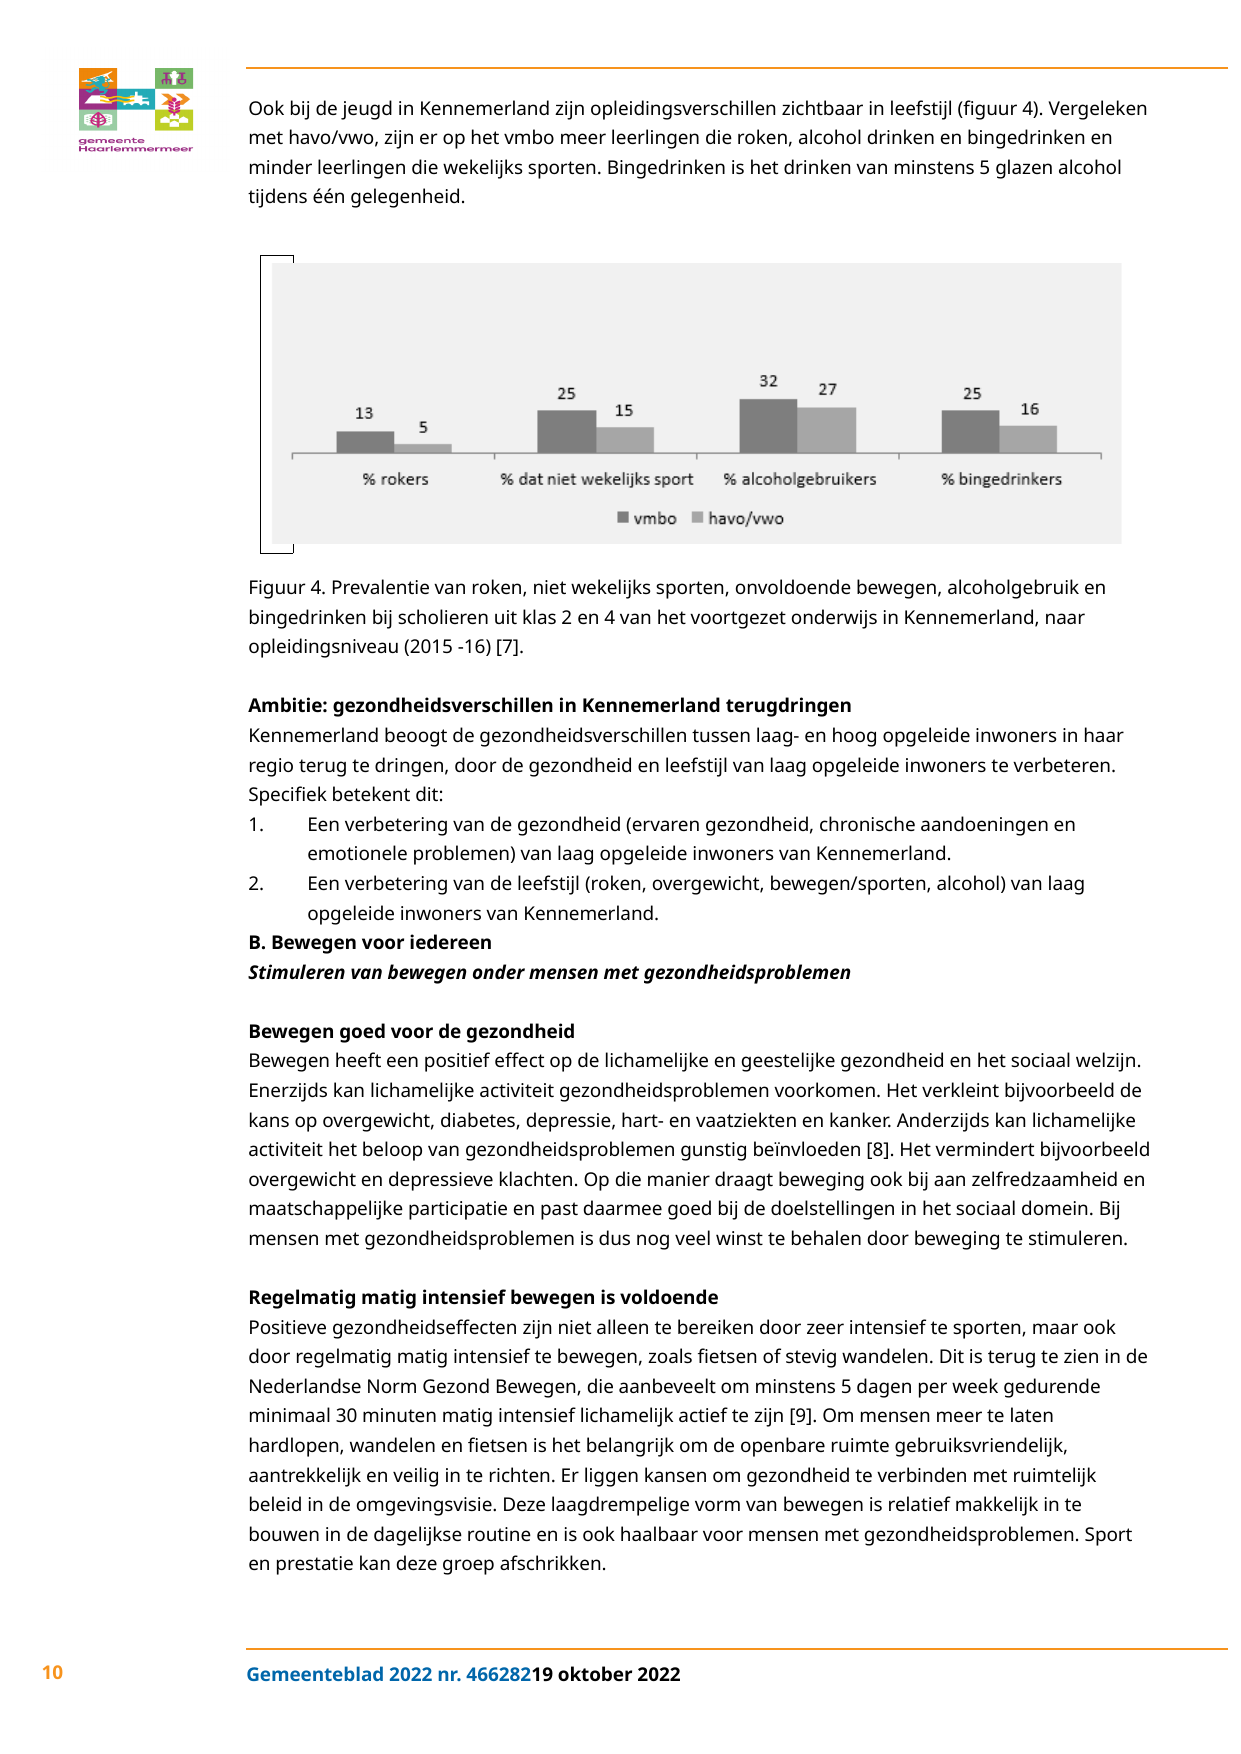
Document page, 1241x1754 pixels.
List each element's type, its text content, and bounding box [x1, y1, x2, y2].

text B. Bewegen voor iedereen [248, 929, 1152, 955]
text Positieve gezondheidseffecten zijn niet alleen te bereiken door zeer intensief te sporten, maar ook door regelmatig matig intensief te bewegen, zoals fietsen of stevig wandelen. Dit is terug te zien in de Nederlandse Norm Gezond Bewegen, die aanbeveelt om minstens 5 dagen per week gedurende minimaal 30 minuten matig intensief lichamelijk actief te zijn [9]. Om mensen meer te laten hardlopen, wandelen en fietsen is het belangrijk om de openbare ruimte gebruiksvriendelijk, aantrekkelijk en veilig in te richten. Er liggen kansen om gezondheid te verbinden met ruimtelijk beleid in de omgevingsvisie. Deze laagdrempelige vorm van bewegen is relatief makkelijk in te bouwen in de dagelijkse routine en is ook haalbaar voor mensen met gezondheidsproblemen. Sport en prestatie kan deze groep afschrikken. [248, 1314, 1152, 1576]
picture [268, 263, 1125, 544]
text Figuur 4. Prevalentie van roken, niet wekelijks sporten, onvoldoende bewegen, alcoholgebruik en bingedrinken bij scholieren uit klas 2 en 4 van het voortgezet onderwijs in Kennemerland, naar opleidingsniveau (2015 -16) [7]. [248, 574, 1152, 659]
text Ook bij de jeugd in Kennemerland zijn opleidingsverschillen zichtbaar in leefstijl (figuur 4). Vergeleken met havo/vwo, zijn er op het vmbo meer leerlingen die roken, alcohol drinken en bingedrinken en minder leerlingen die wekelijks sporten. Bingedrinken is het drinken van minstens 5 glazen alcohol tijdens één gelegenheid. [248, 95, 1152, 209]
text Ambitie: gezondheidsverschillen in Kennemerland terugdringen [248, 693, 1152, 718]
text Kennemerland beoogt de gezondheidsverschillen tussen laag- en hoog opgeleide inwoners in haar regio terug te dringen, door de gezondheid en leefstijl van laag opgeleide inwoners te verbeteren. Specifiek betekent dit: [248, 722, 1152, 807]
list Een verbetering van de leefstijl (roken, overgewicht, bewegen/sporten, alcohol) van laag opgeleide inwoners van Kennemerland. [248, 870, 1152, 926]
picture [41, 47, 231, 172]
list Een verbetering van de gezondheid (ervaren gezondheid, chronische aandoeningen en emotionele problemen) van laag opgeleide inwoners van Kennemerland. [248, 811, 1152, 866]
text Bewegen goed voor de gezondheid [248, 1018, 1152, 1044]
text Bewegen heeft een positief effect op de lichamelijke en geestelijke gezondheid en het sociaal welzijn. Enerzijds kan lichamelijke activiteit gezondheidsproblemen voorkomen. Het verkleint bijvoorbeeld de kans op overgewicht, diabetes, depressie, hart- en vaatziekten en kanker. Anderzijds kan lichamelijke activiteit het beloop van gezondheidsproblemen gunstig beïnvloeden [8]. Het vermindert bijvoorbeeld overgewicht en depressieve klachten. Op die manier draagt beweging ook bij aan zelfredzaamheid en maatschappelijke participatie en past daarmee goed bij de doelstellingen in het sociaal domein. Bij mensen met gezondheidsproblemen is dus nog veel winst te behalen door beweging te stimuleren. [248, 1048, 1152, 1251]
text Regelmatig matig intensief bewegen is voldoende [248, 1284, 1152, 1310]
text Stimuleren van bewegen onder mensen met gezondheidsproblemen [248, 959, 1152, 985]
